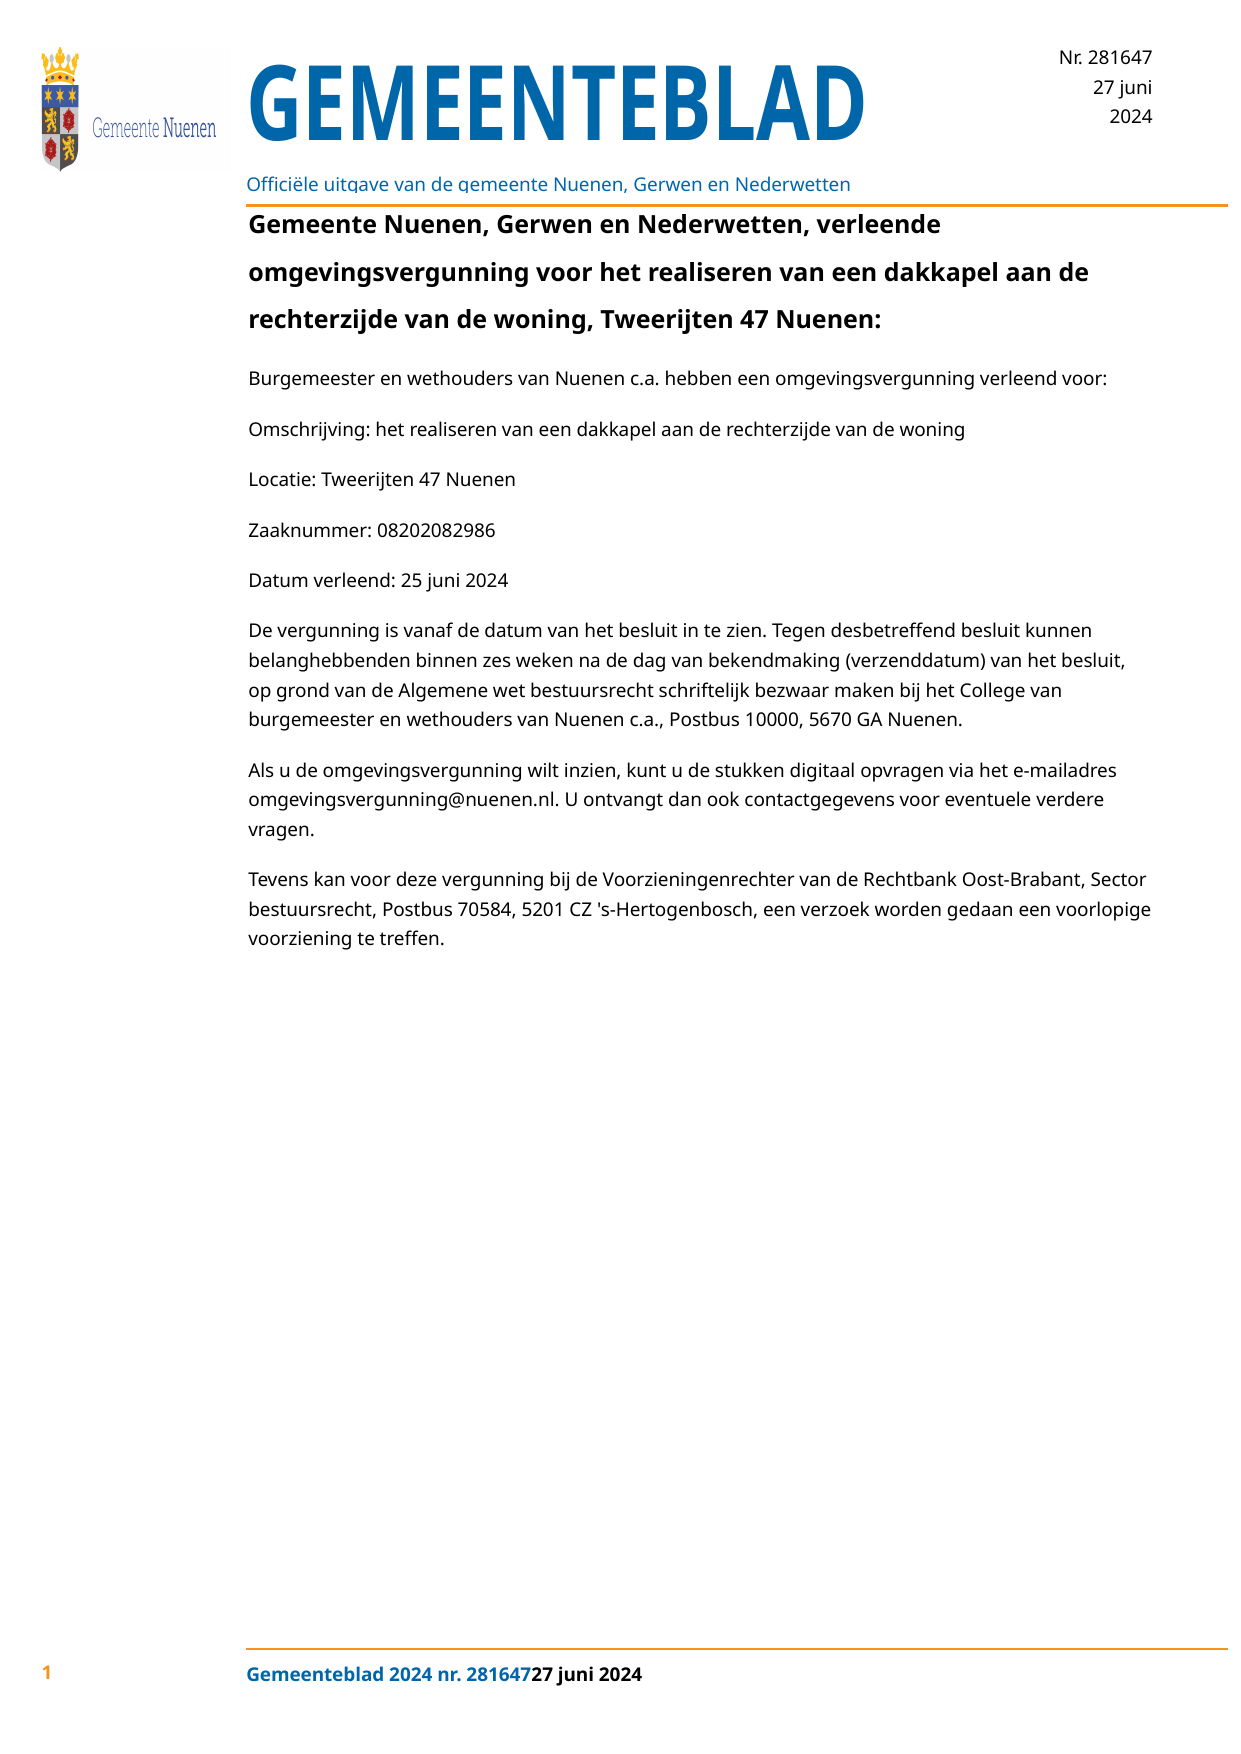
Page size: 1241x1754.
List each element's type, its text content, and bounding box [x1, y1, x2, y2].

text Zaaknummer: 08202082986 [248, 517, 1152, 542]
text Omschrijving: het realiseren van een dakkapel aan de rechterzijde van de woning [248, 416, 1152, 442]
text Datum verleend: 25 juni 2024 [248, 567, 1152, 593]
text Tevens kan voor deze vergunning bij de Voorzieningenrechter van de Rechtbank Oost-Brabant, Sector bestuursrecht, Postbus 70584, 5201 CZ 's-Hertogenbosch, een verzoek worden gedaan een voorlopige voorziening te treffen. [248, 866, 1152, 951]
text Burgemeester en wethouders van Nuenen c.a. hebben een omgevingsvergunning verleend voor: [248, 366, 1152, 391]
text Locatie: Tweerijten 47 Nuenen [248, 466, 1152, 492]
picture [41, 47, 231, 172]
text De vergunning is vanaf de datum van het besluit in te zien. Tegen desbetreffend besluit kunnen belanghebbenden binnen zes weken na de dag van bekendmaking (verzenddatum) van het besluit, op grond van de Algemene wet bestuursrecht schriftelijk bezwaar maken bij het College van burgemeester en wethouders van Nuenen c.a., Postbus 10000, 5670 GA Nuenen. [248, 618, 1152, 732]
text Als u de omgevingsvergunning wilt inzien, kunt u de stukken digitaal opvragen via het e-mailadres omgevingsvergunning@nuenen.nl. U ontvangt dan ook contactgegevens voor eventuele verdere vragen. [248, 757, 1152, 842]
text Gemeente Nuenen, Gerwen en Nederwetten, verleende omgevingsvergunning voor het realiseren van een dakkapel aan de rechterzijde van de woning, Tweerijten 47 Nuenen: [248, 207, 1152, 336]
